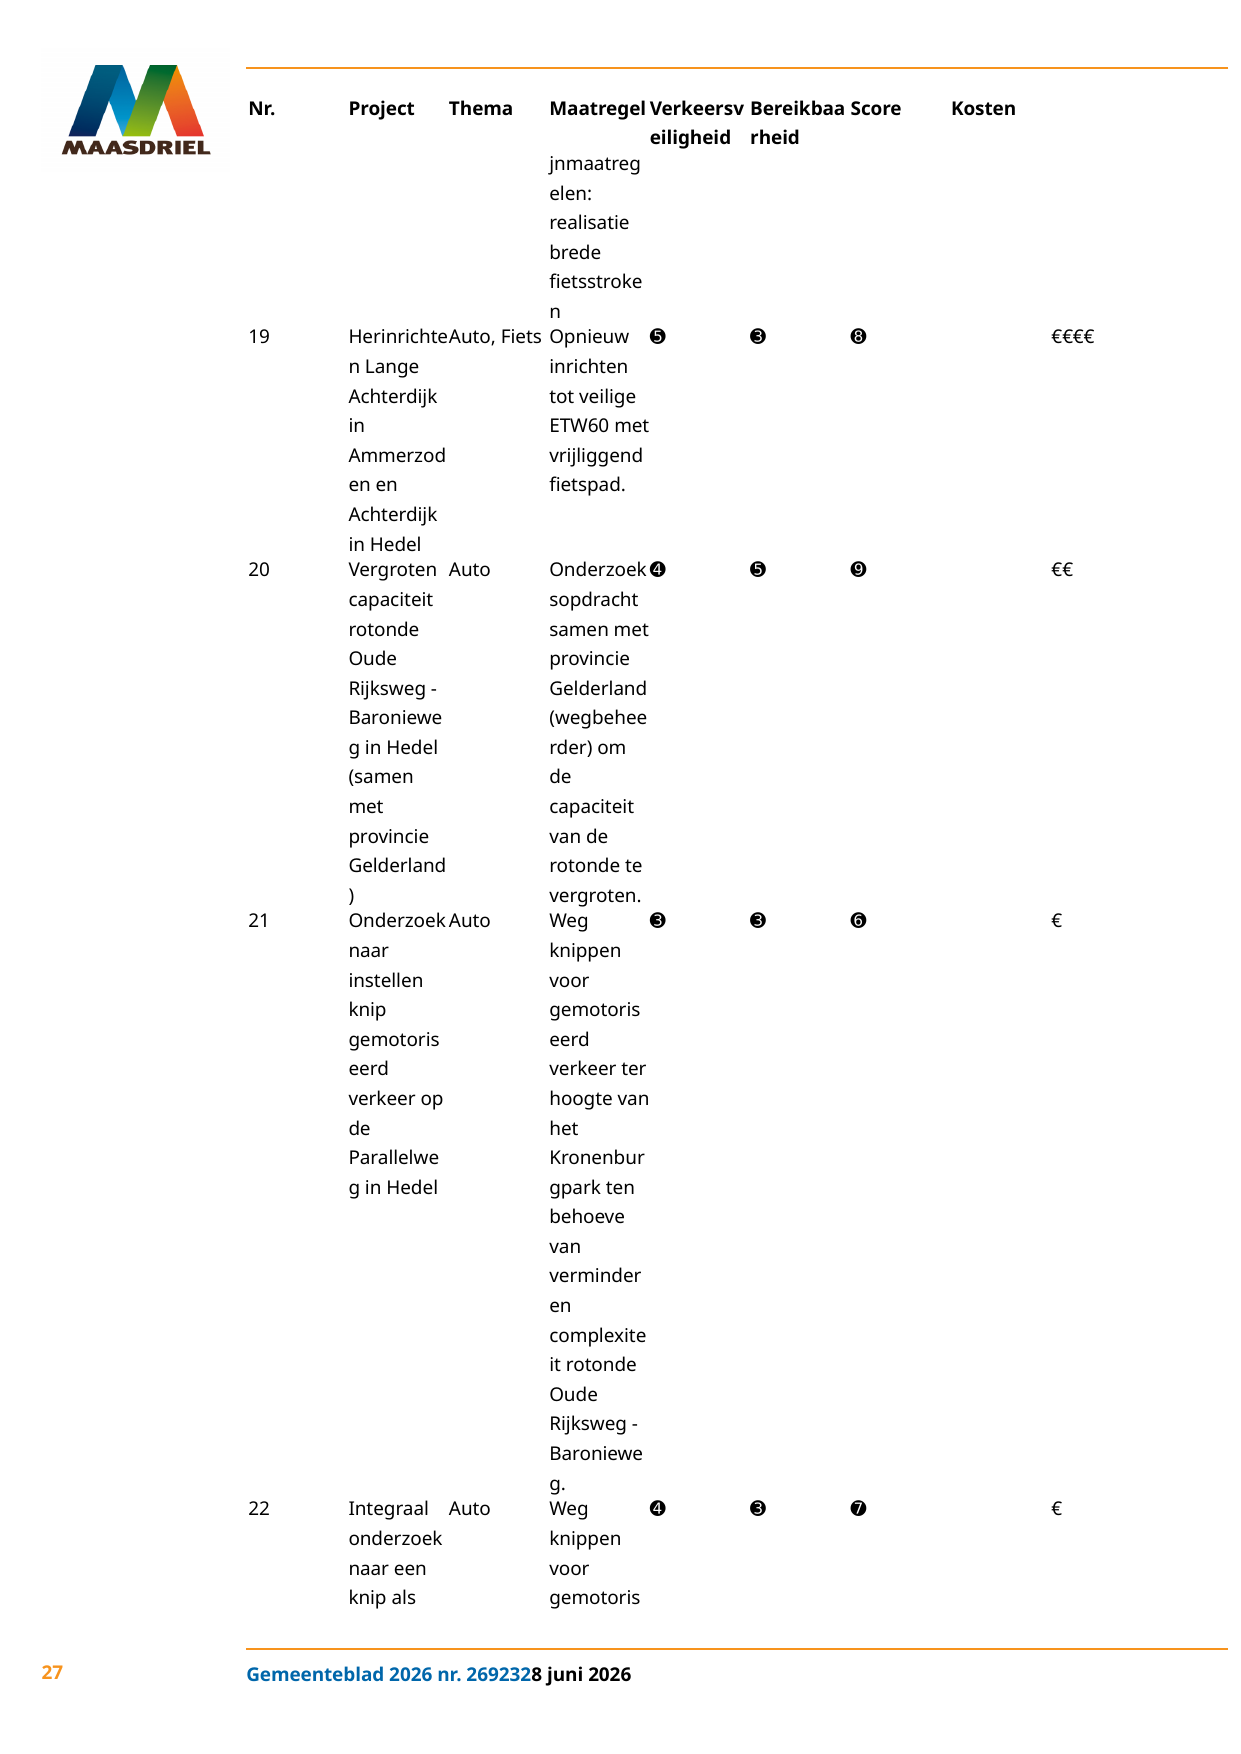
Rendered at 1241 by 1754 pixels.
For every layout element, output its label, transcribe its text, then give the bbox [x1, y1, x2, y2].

table_cell ➒ [850, 557, 1051, 908]
table_cell Vergroten capaciteit rotonde Oude Rijksweg - Baronieweg in Hedel (samen met provincie Gelderland) [348, 557, 449, 908]
table_cell Onderzoek naar instellen knip gemotoriseerd verkeer op de Parallelweg in Hedel [348, 908, 449, 1496]
table_cell €€€€ [1051, 324, 1152, 557]
table_header Nr. [248, 95, 348, 150]
table_cell Weg knippen voor gemotoriseerd verkeer ter hoogte van het Kronenburgpark ten behoeve van verminderen complexiteit rotonde Oude Rijksweg - Baronieweg. [549, 908, 649, 1496]
table_cell ➑ [850, 324, 1051, 557]
table_cell 20 [248, 557, 348, 908]
table_cell Weg knippen voor gemotoris [549, 1496, 649, 1610]
table_cell Auto [449, 1496, 549, 1610]
table_header Score [850, 95, 951, 150]
table_cell € [1051, 1496, 1152, 1610]
table_cell ➍ [650, 557, 750, 908]
table_header Project [348, 95, 449, 150]
table_cell Herinrichten Lange Achterdijk in Ammerzoden en Achterdijk in Hedel [348, 324, 449, 557]
table_cell ➎ [750, 557, 850, 908]
picture [41, 47, 231, 172]
table_header Kosten [951, 95, 1152, 150]
table_cell Opnieuw inrichten tot veilige ETW60 met vrijliggend fietspad. [549, 324, 649, 557]
table_cell Auto, Fiets [449, 324, 549, 557]
table_cell ➏ [850, 908, 1051, 1496]
table_header Verkeersveiligheid [650, 95, 750, 150]
table_cell €€ [1051, 557, 1152, 908]
table_header Thema [449, 95, 549, 150]
table_cell ➎ [650, 324, 750, 557]
table_cell [449, 150, 549, 324]
table_cell [850, 150, 1051, 324]
table_cell Onderzoeksopdracht samen met provincie Gelderland (wegbeheerder) om de capaciteit van de rotonde te vergroten. [549, 557, 649, 908]
table_cell [348, 150, 449, 324]
table_cell jnmaatregelen: realisatie brede fietsstroken [549, 150, 649, 324]
table_cell € [1051, 908, 1152, 1496]
table_cell ➐ [850, 1496, 1051, 1610]
table_cell ➌ [750, 1496, 850, 1610]
table_cell Auto [449, 557, 549, 908]
table_cell ➌ [650, 908, 750, 1496]
table_cell 19 [248, 324, 348, 557]
table_header Bereikbaarheid [750, 95, 850, 150]
table_cell [248, 150, 348, 324]
table_header Maatregel [549, 95, 649, 150]
table_cell 22 [248, 1496, 348, 1610]
table_cell ➌ [750, 908, 850, 1496]
table_cell [650, 150, 750, 324]
table_cell ➌ [750, 324, 850, 557]
table_cell Auto [449, 908, 549, 1496]
table_cell [1051, 150, 1152, 324]
table_cell 21 [248, 908, 348, 1496]
table_cell Integraal onderzoek naar een knip als [348, 1496, 449, 1610]
table_cell ➍ [650, 1496, 750, 1610]
table_cell [750, 150, 850, 324]
